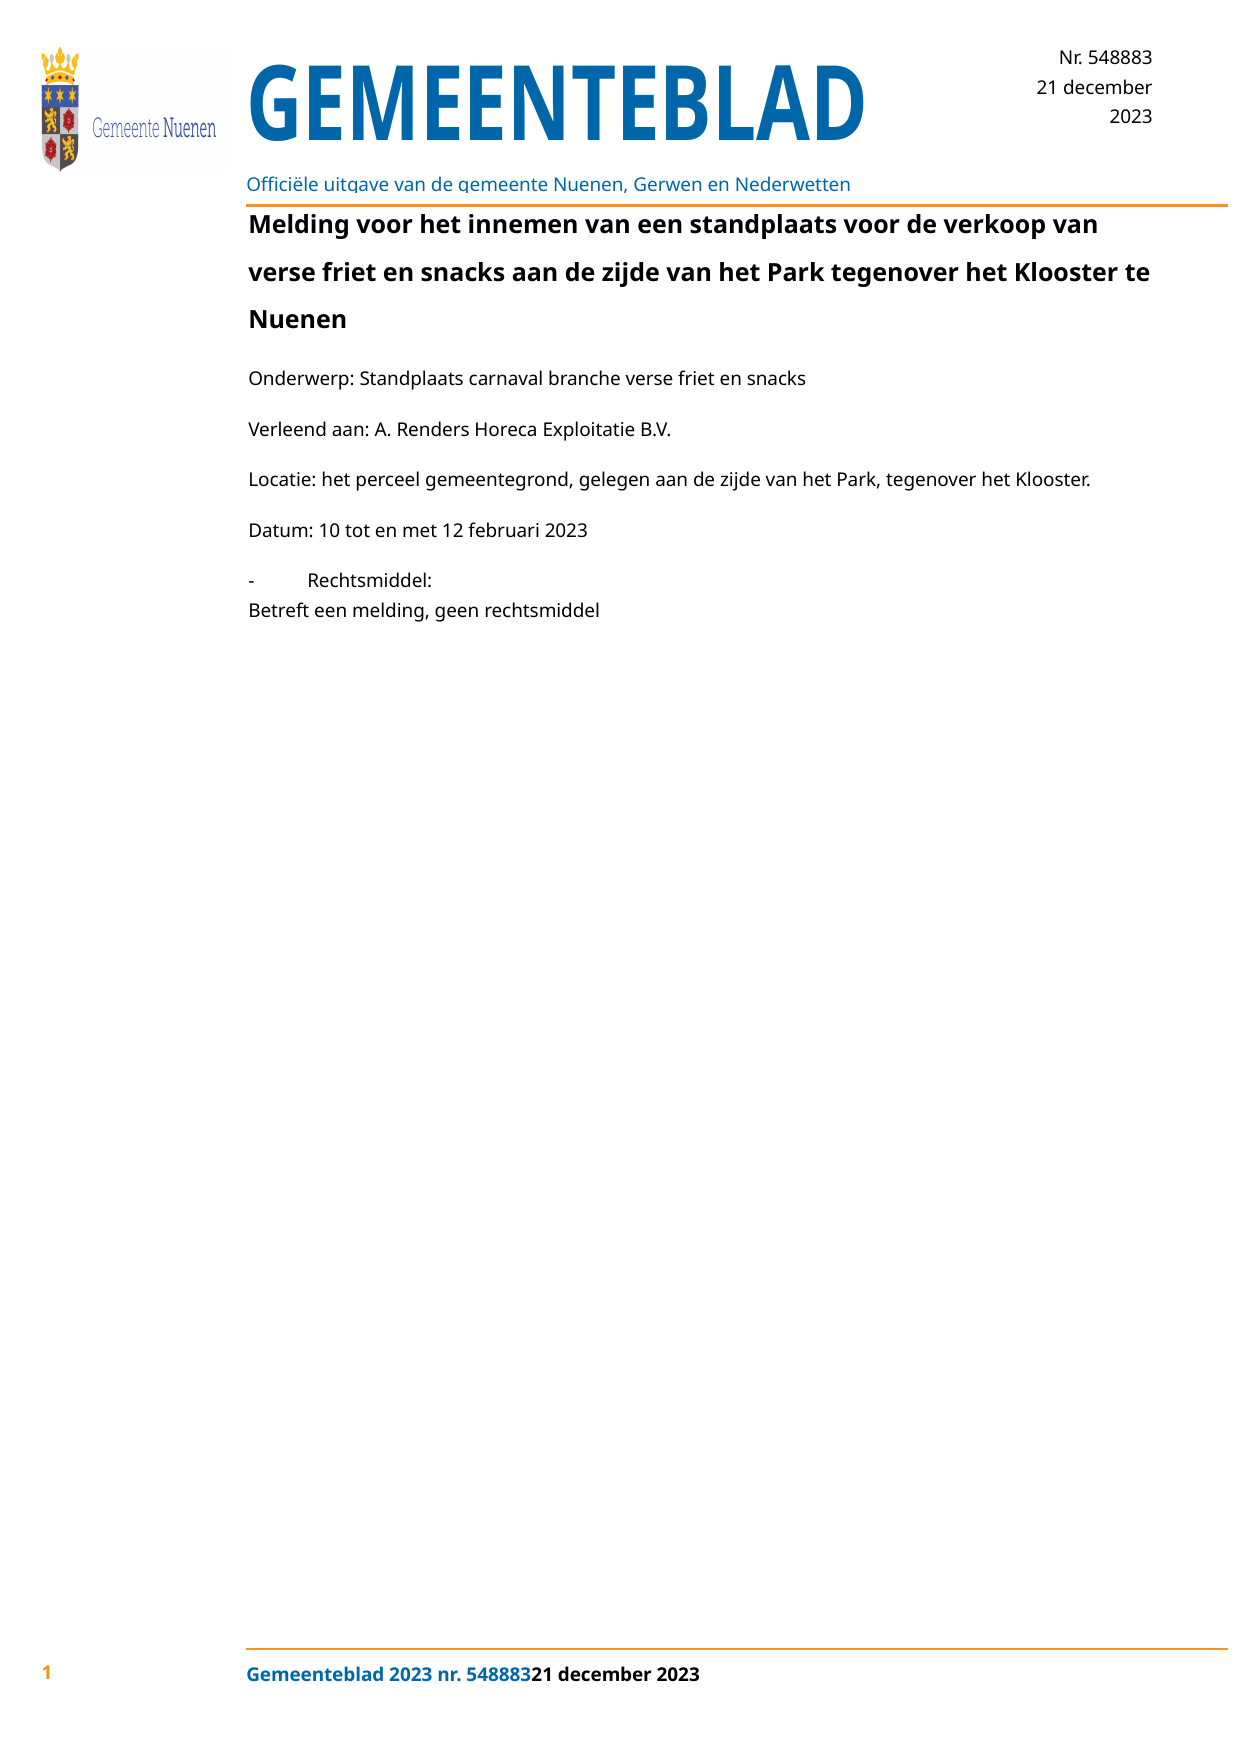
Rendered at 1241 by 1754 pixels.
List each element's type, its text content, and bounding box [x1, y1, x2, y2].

text Melding voor het innemen van een standplaats voor de verkoop van verse friet en snacks aan de zijde van het Park tegenover het Klooster te Nuenen [248, 207, 1152, 336]
text Betreft een melding, geen rechtsmiddel [248, 597, 1152, 622]
picture [41, 47, 231, 172]
text Datum: 10 tot en met 12 februari 2023 [248, 517, 1152, 542]
text Onderwerp: Standplaats carnaval branche verse friet en snacks [248, 366, 1152, 391]
text Locatie: het perceel gemeentegrond, gelegen aan de zijde van het Park, tegenover het Klooster. [248, 466, 1152, 492]
text Verleend aan: A. Renders Horeca Exploitatie B.V. [248, 416, 1152, 442]
list Rechtsmiddel: [248, 567, 1152, 593]
